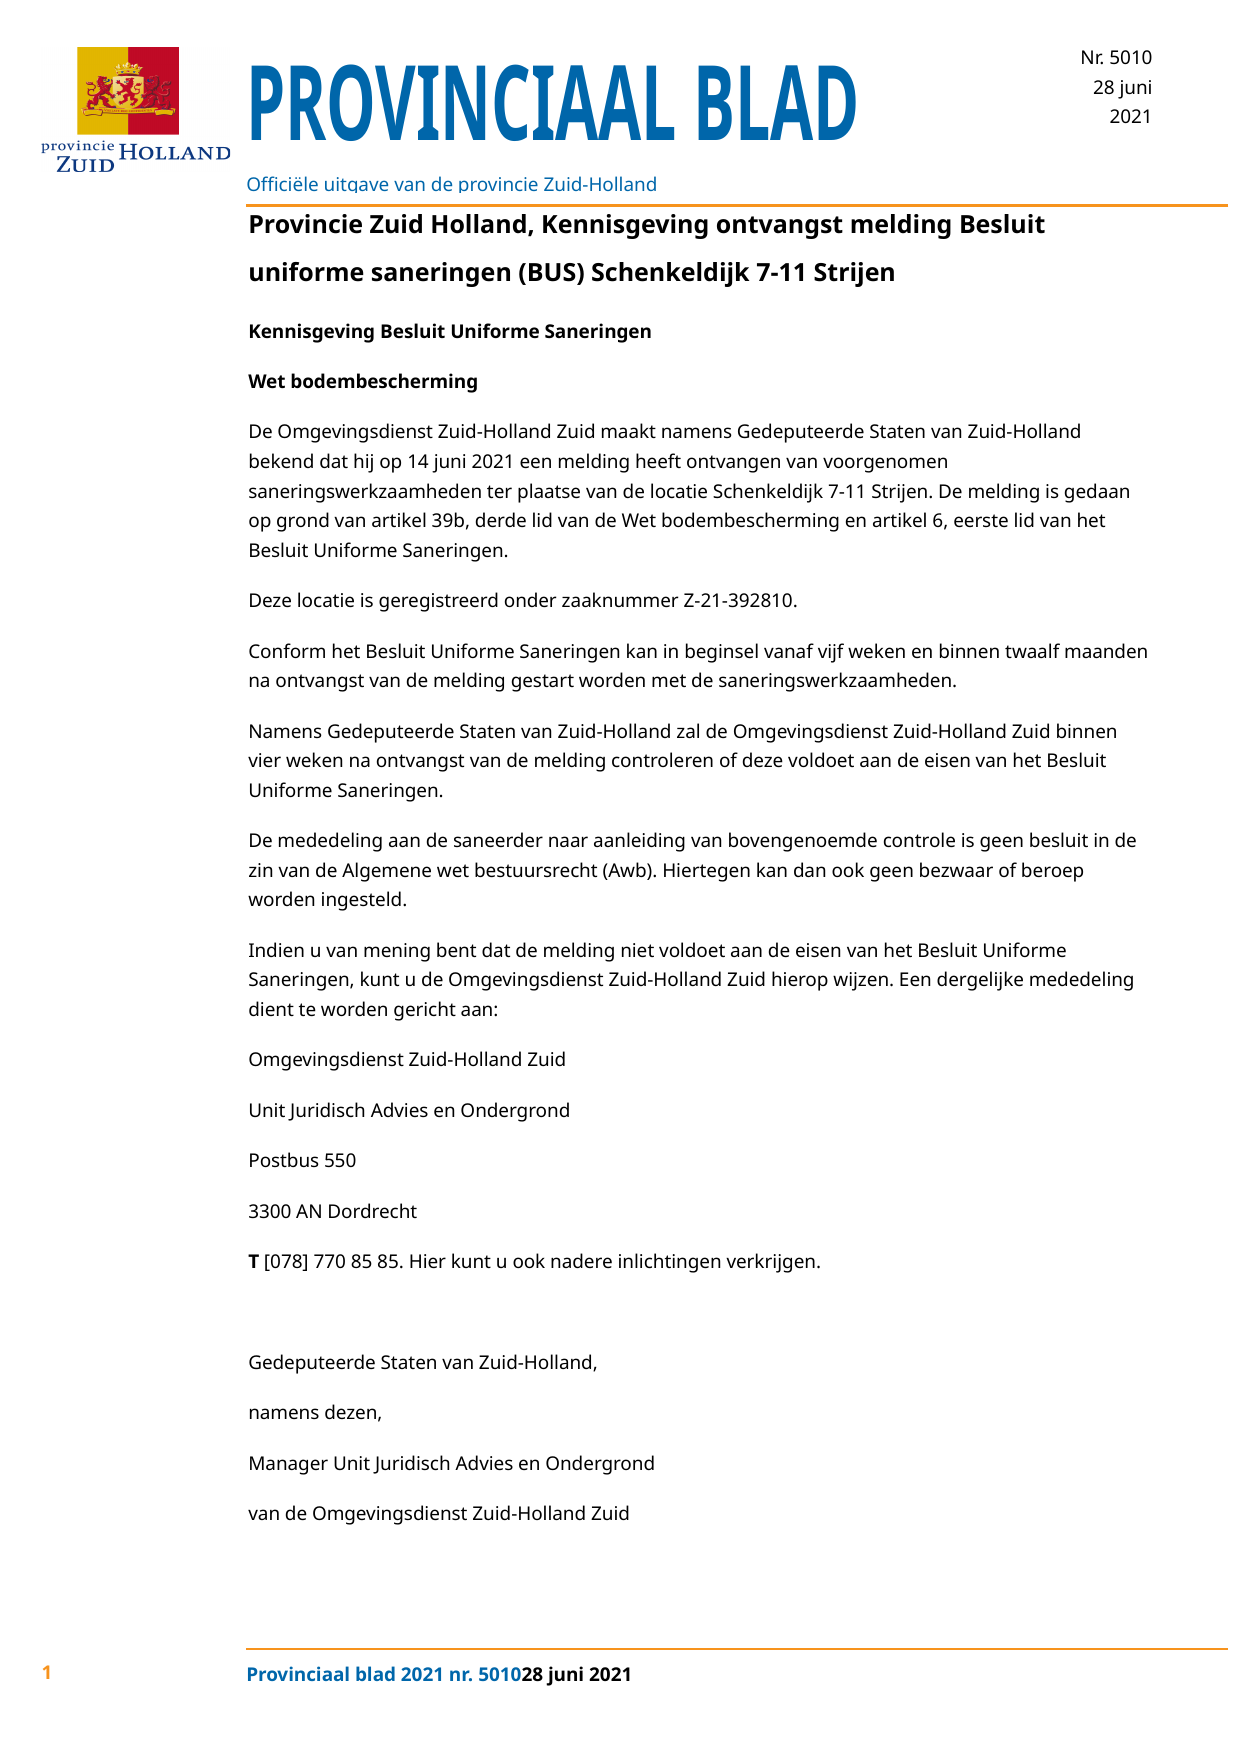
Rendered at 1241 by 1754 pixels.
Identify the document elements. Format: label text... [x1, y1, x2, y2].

picture [41, 47, 231, 172]
text Namens Gedeputeerde Staten van Zuid-Holland zal de Omgevingsdienst Zuid-Holland Zuid binnen vier weken na ontvangst van de melding controleren of deze voldoet aan de eisen van het Besluit Uniforme Saneringen. [248, 718, 1152, 803]
text Manager Unit Juridisch Advies en Ondergrond [248, 1450, 1152, 1476]
text Indien u van mening bent dat de melding niet voldoet aan de eisen van het Besluit Uniforme Saneringen, kunt u de Omgevingsdienst Zuid-Holland Zuid hierop wijzen. Een dergelijke mededeling dient te worden gericht aan: [248, 937, 1152, 1022]
text Postbus 550 [248, 1147, 1152, 1173]
text Kennisgeving Besluit Uniforme Saneringen [248, 318, 1152, 344]
text De Omgevingsdienst Zuid-Holland Zuid maakt namens Gedeputeerde Staten van Zuid-Holland bekend dat hij op 14 juni 2021 een melding heeft ontvangen van voorgenomen saneringswerkzaamheden ter plaatse van de locatie Schenkeldijk 7-11 Strijen. De melding is gedaan op grond van artikel 39b, derde lid van de Wet bodembescherming en artikel 6, eerste lid van het Besluit Uniforme Saneringen. [248, 419, 1152, 563]
text Deze locatie is geregistreerd onder zaaknummer Z-21-392810. [248, 587, 1152, 613]
text van de Omgevingsdienst Zuid-Holland Zuid [248, 1500, 1152, 1526]
text namens dezen, [248, 1399, 1152, 1425]
text Omgevingsdienst Zuid-Holland Zuid [248, 1047, 1152, 1072]
text Provincie Zuid Holland, Kennisgeving ontvangst melding Besluit uniforme saneringen (BUS) Schenkeldijk 7-11 Strijen [248, 207, 1152, 288]
text Unit Juridisch Advies en Ondergrond [248, 1097, 1152, 1123]
text 3300 AN Dordrecht [248, 1198, 1152, 1224]
text Gedeputeerde Staten van Zuid-Holland, [248, 1349, 1152, 1375]
text Conform het Besluit Uniforme Saneringen kan in beginsel vanaf vijf weken en binnen twaalf maanden na ontvangst van de melding gestart worden met de saneringswerkzaamheden. [248, 638, 1152, 693]
text De mededeling aan de saneerder naar aanleiding van bovengenoemde controle is geen besluit in de zin van de Algemene wet bestuursrecht (Awb). Hiertegen kan dan ook geen bezwaar of beroep worden ingesteld. [248, 827, 1152, 912]
text Wet bodembescherming [248, 368, 1152, 394]
text T [078] 770 85 85. Hier kunt u ook nadere inlichtingen verkrijgen. [248, 1248, 1152, 1274]
